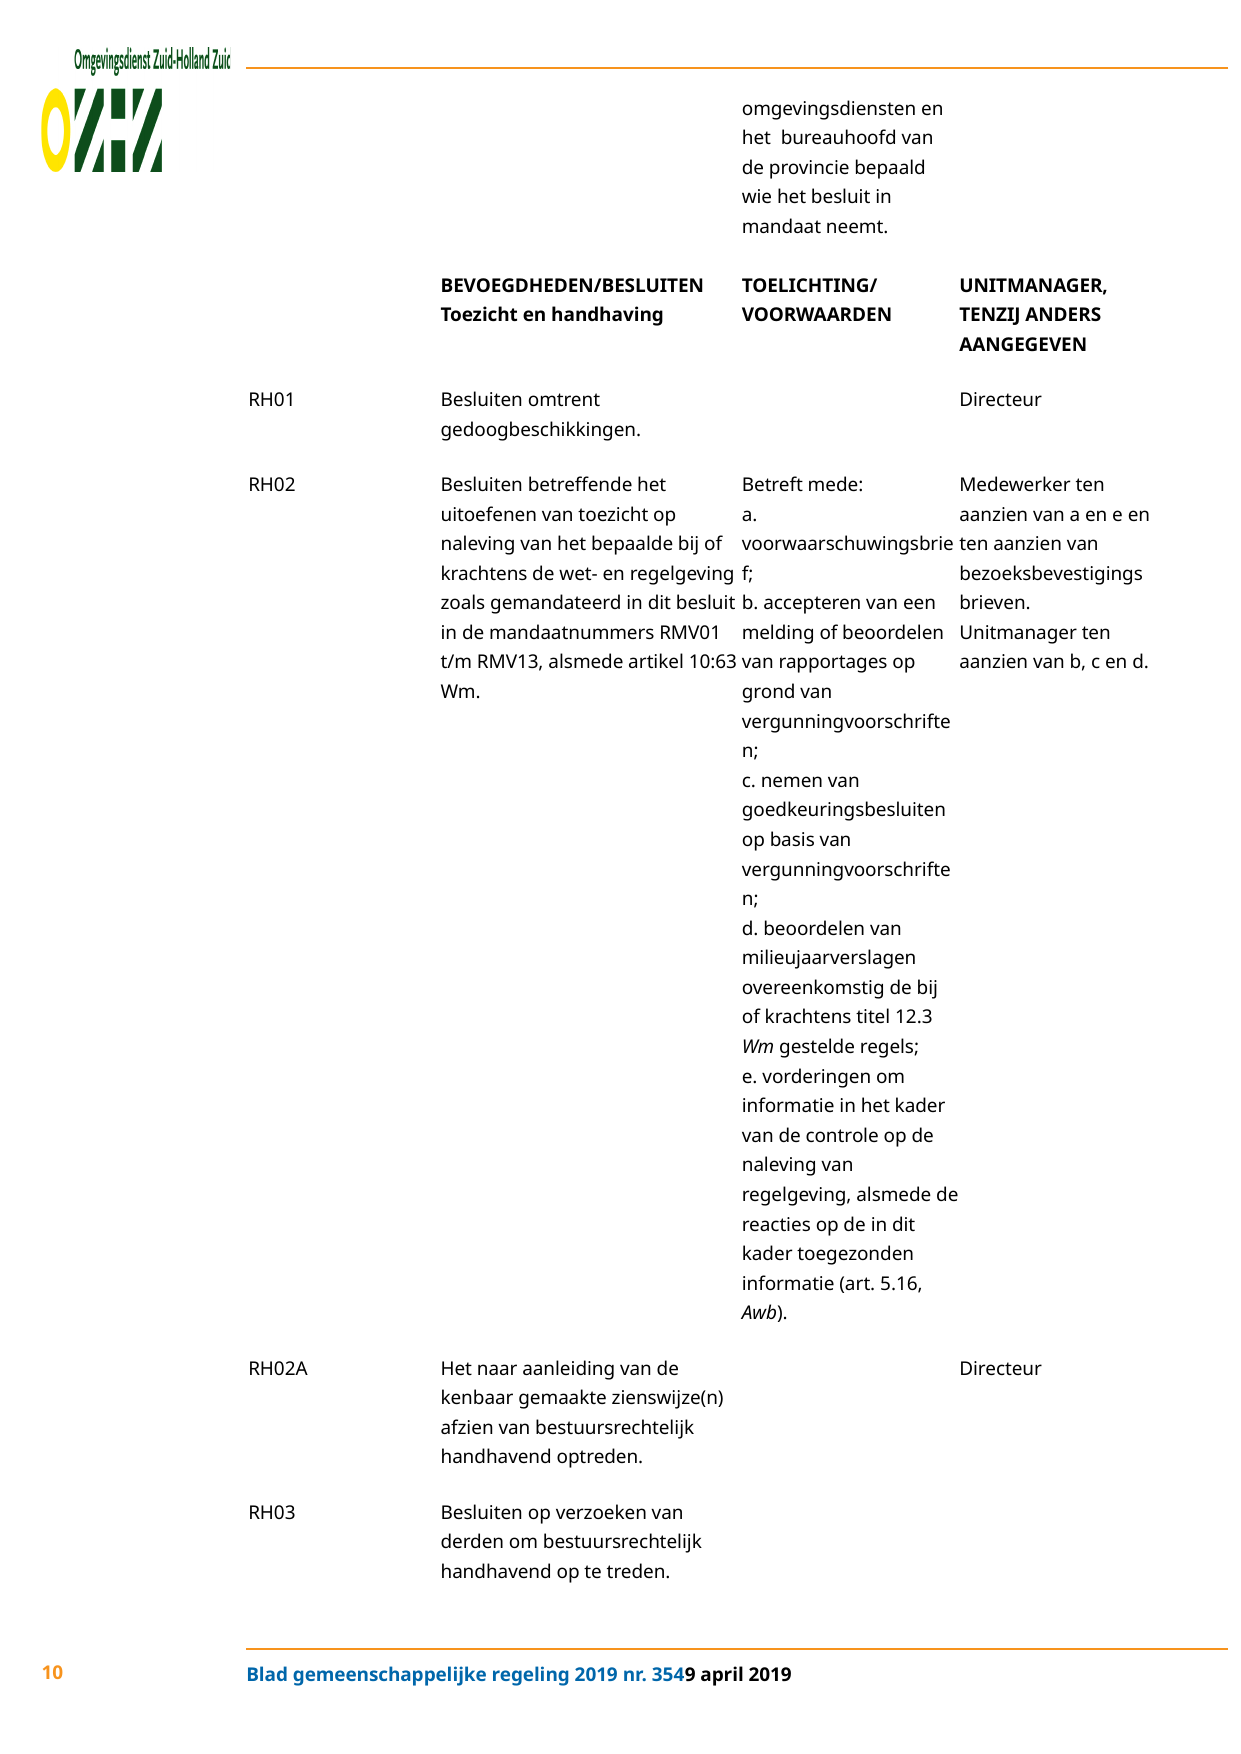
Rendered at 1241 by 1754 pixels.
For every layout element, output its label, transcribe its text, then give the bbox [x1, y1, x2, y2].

table_cell Medewerker ten aanzien van a en e en ten aanzien van bezoeksbevestigingsbrieven. Unitmanager ten aanzien van b, c en d. [959, 442, 1152, 1325]
table_cell Besluiten op verzoeken van derden om bestuursrechtelijk handhavend op te treden. [440, 1469, 742, 1584]
table_cell [959, 95, 1152, 239]
table_cell RH03 [248, 1469, 440, 1584]
table_cell [742, 1325, 959, 1469]
table_cell [440, 95, 742, 239]
table_cell omgevingsdiensten en het bureauhoofd van de provincie bepaald wie het besluit in mandaat neemt. [742, 95, 959, 239]
table_cell [742, 357, 959, 442]
table_header [248, 272, 440, 357]
table_cell [742, 1469, 959, 1584]
table_cell Directeur [959, 1325, 1152, 1469]
table_cell RH02 [248, 442, 440, 1325]
table_header BEVOEGDHEDEN/BESLUITEN Toezicht en handhaving [440, 272, 742, 357]
table_cell Besluiten betreffende het uitoefenen van toezicht op naleving van het bepaalde bij of krachtens de wet- en regelgeving zoals gemandateerd in dit besluit in de mandaatnummers RMV01 t/m RMV13, alsmede artikel 10:63 Wm. [440, 442, 742, 1325]
table_cell RH02A [248, 1325, 440, 1469]
table_header UNITMANAGER, TENZIJ ANDERS AANGEGEVEN [959, 272, 1152, 357]
table_cell Directeur [959, 357, 1152, 442]
table_cell Het naar aanleiding van de kenbaar gemaakte zienswijze(n) afzien van bestuursrechtelijk handhavend optreden. [440, 1325, 742, 1469]
table_cell Besluiten omtrent gedoogbeschikkingen. [440, 357, 742, 442]
picture [41, 47, 231, 172]
table_cell [959, 1469, 1152, 1584]
table_cell RH01 [248, 357, 440, 442]
table_cell Betreft mede: a. voorwaarschuwingsbrief; b. accepteren van een melding of beoordelen van rapportages op grond van vergunningvoorschriften; c. nemen van goedkeuringsbesluiten op basis van vergunningvoorschriften; d. beoordelen van milieujaarverslagen overeenkomstig de bij of krachtens titel 12.3 Wm gestelde regels; e. vorderingen om informatie in het kader van de controle op de naleving van regelgeving, alsmede de reacties op de in dit kader toegezonden informatie (art. 5.16, Awb). [742, 442, 959, 1325]
table_cell [248, 95, 440, 239]
table_header TOELICHTING/ VOORWAARDEN [742, 272, 959, 357]
